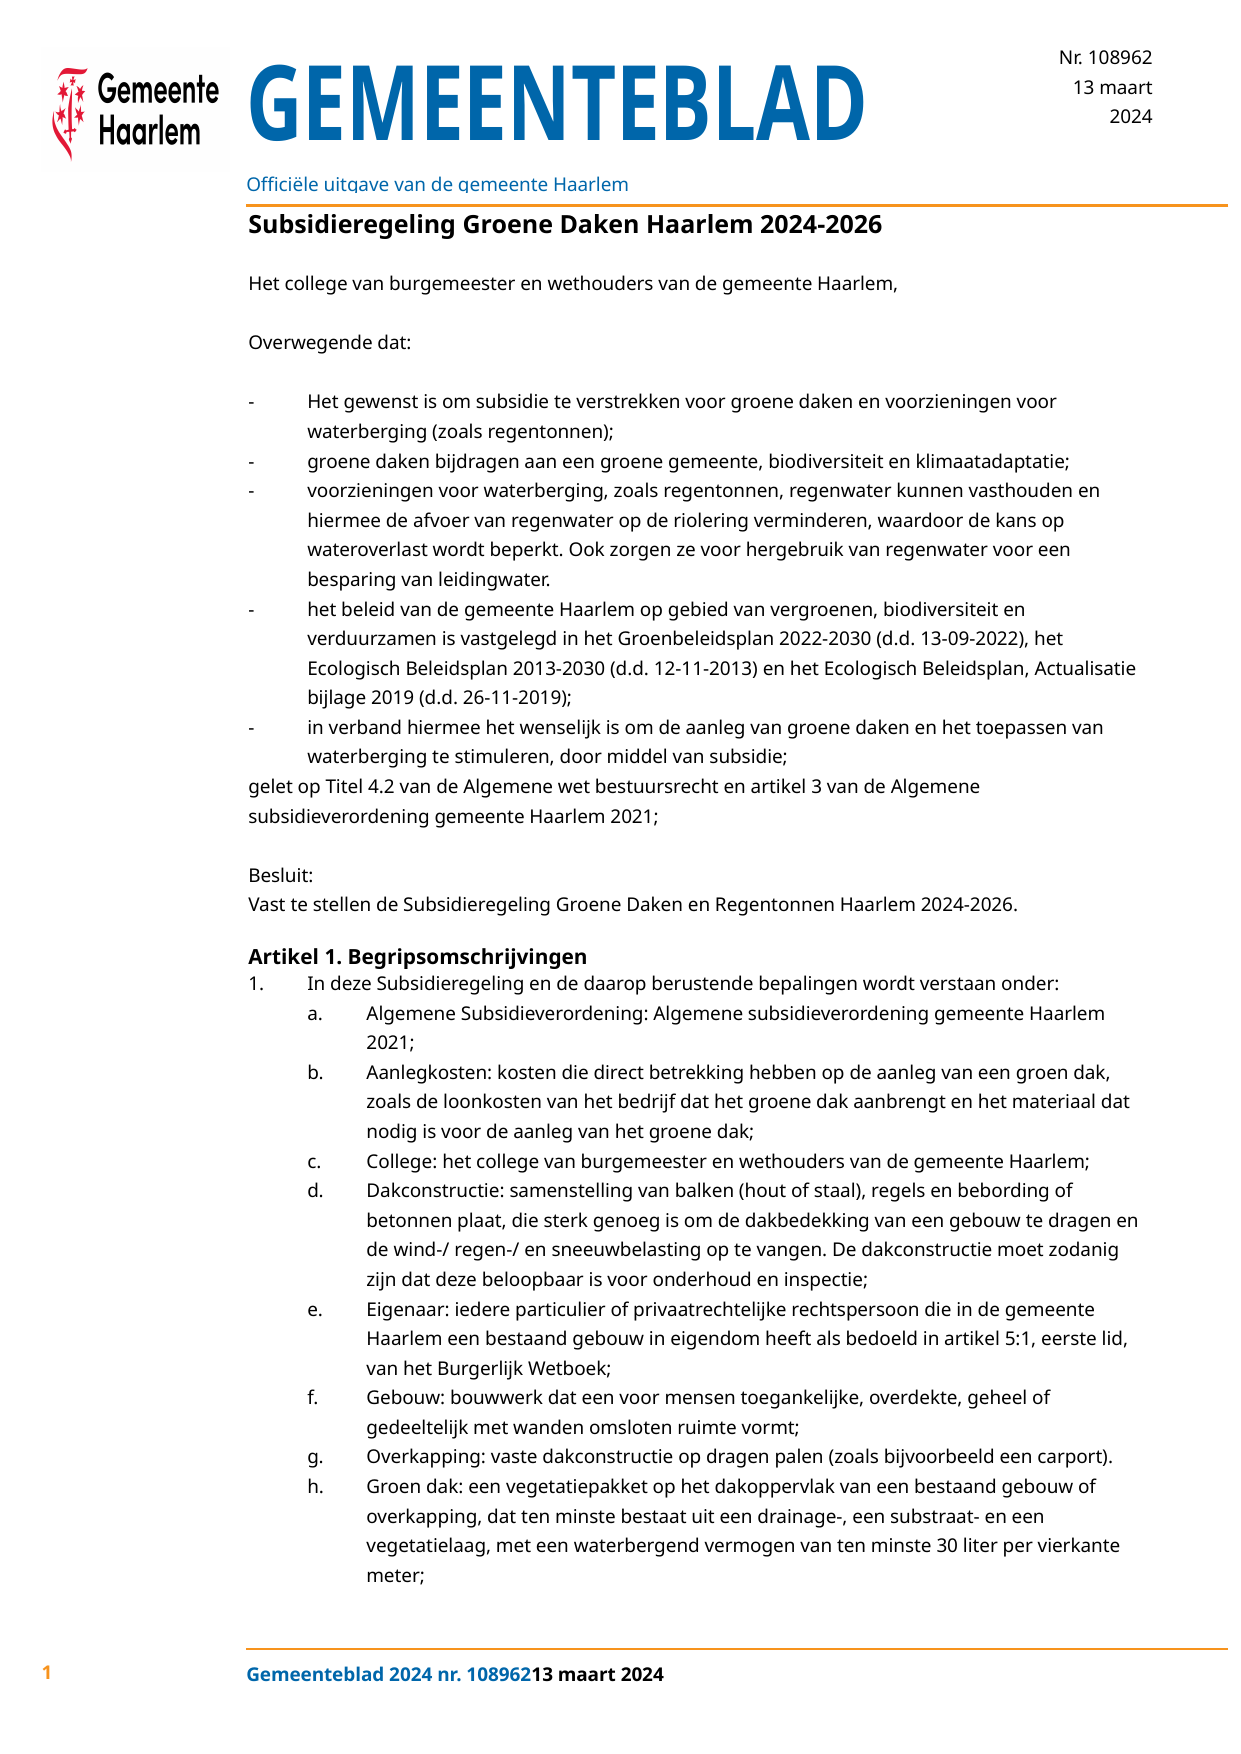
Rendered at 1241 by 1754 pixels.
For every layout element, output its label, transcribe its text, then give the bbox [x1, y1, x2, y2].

text Overwegende dat: [248, 329, 1152, 355]
text gelet op Titel 4.2 van de Algemene wet bestuursrecht en artikel 3 van de Algemene subsidieverordening gemeente Haarlem 2021; [248, 773, 1152, 828]
list Aanlegkosten: kosten die direct betrekking hebben op de aanleg van een groen dak, zoals de loonkosten van het bedrijf dat het groene dak aanbrengt en het materiaal dat nodig is voor de aanleg van het groene dak; [307, 1059, 1152, 1144]
list Algemene Subsidieverordening: Algemene subsidieverordening gemeente Haarlem 2021; [307, 1000, 1152, 1055]
list Gebouw: bouwwerk dat een voor mensen toegankelijke, overdekte, geheel of gedeeltelijk met wanden omsloten ruimte vormt; [307, 1384, 1152, 1440]
list Groen dak: een vegetatiepakket op het dakoppervlak van een bestaand gebouw of overkapping, dat ten minste bestaat uit een drainage-, een substraat- en een vegetatielaag, met een waterbergend vermogen van ten minste 30 liter per vierkante meter; [307, 1473, 1152, 1588]
text Besluit: [248, 862, 1152, 888]
list Overkapping: vaste dakconstructie op dragen palen (zoals bijvoorbeeld een carport). [307, 1444, 1152, 1469]
list In deze Subsidieregeling en de daarop berustende bepalingen wordt verstaan onder: [248, 970, 1152, 996]
list groene daken bijdragen aan een groene gemeente, biodiversiteit en klimaatadaptatie; [248, 448, 1152, 473]
text Vast te stellen de Subsidieregeling Groene Daken en Regentonnen Haarlem 2024-2026. [248, 892, 1152, 917]
list College: het college van burgemeester en wethouders van de gemeente Haarlem; [307, 1148, 1152, 1174]
list Dakconstructie: samenstelling van balken (hout of staal), regels en bebording of betonnen plaat, die sterk genoeg is om de dakbedekking van een gebouw te dragen en de wind-/ regen-/ en sneeuwbelasting op te vangen. De dakconstructie moet zodanig zijn dat deze beloopbaar is voor onderhoud en inspectie; [307, 1177, 1152, 1292]
text Subsidieregeling Groene Daken Haarlem 2024-2026 [248, 207, 1152, 241]
list voorzieningen voor waterberging, zoals regentonnen, regenwater kunnen vasthouden en hiermee de afvoer van regenwater op de riolering verminderen, waardoor de kans op wateroverlast wordt beperkt. Ook zorgen ze voor hergebruik van regenwater voor een besparing van leidingwater. [248, 477, 1152, 592]
list Eigenaar: iedere particulier of privaatrechtelijke rechtspersoon die in de gemeente Haarlem een bestaand gebouw in eigendom heeft als bedoeld in artikel 5:1, eerste lid, van het Burgerlijk Wetboek; [307, 1296, 1152, 1381]
list Het gewenst is om subsidie te verstrekken voor groene daken en voorzieningen voor waterberging (zoals regentonnen); [248, 389, 1152, 444]
list het beleid van de gemeente Haarlem op gebied van vergroenen, biodiversiteit en verduurzamen is vastgelegd in het Groenbeleidsplan 2022-2030 (d.d. 13-09-2022), het Ecologisch Beleidsplan 2013-2030 (d.d. 12-11-2013) en het Ecologisch Beleidsplan, Actualisatie bijlage 2019 (d.d. 26-11-2019); [248, 596, 1152, 710]
list in verband hiermee het wenselijk is om de aanleg van groene daken en het toepassen van waterberging te stimuleren, door middel van subsidie; [248, 714, 1152, 769]
picture [41, 47, 231, 172]
text Het college van burgemeester en wethouders van de gemeente Haarlem, [248, 270, 1152, 296]
text Artikel 1. Begripsomschrijvingen [248, 942, 1152, 970]
